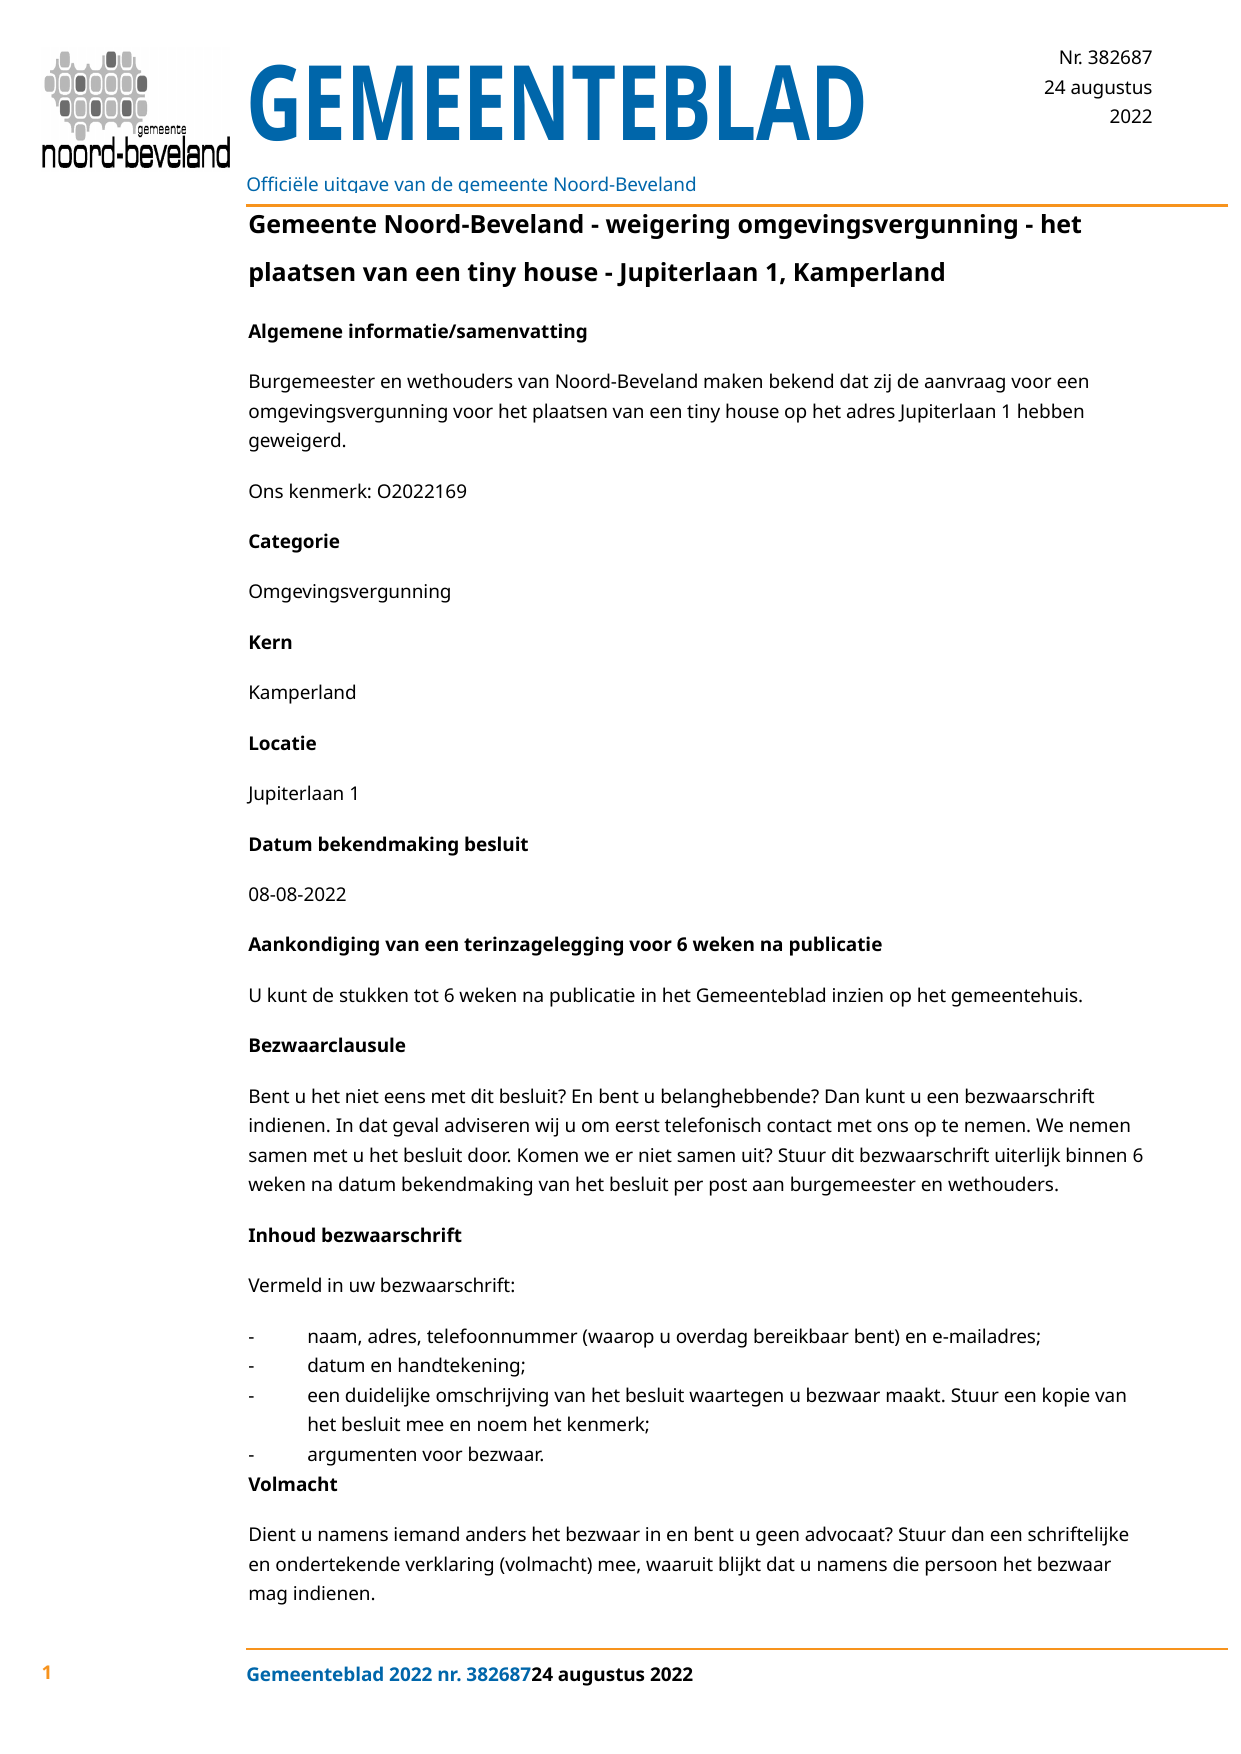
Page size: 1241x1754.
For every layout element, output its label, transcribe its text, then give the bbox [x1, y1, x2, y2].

text Bent u het niet eens met dit besluit? En bent u belanghebbende? Dan kunt u een bezwaarschrift indienen. In dat geval adviseren wij u om eerst telefonisch contact met ons op te nemen. We nemen samen met u het besluit door. Komen we er niet samen uit? Stuur dit bezwaarschrift uiterlijk binnen 6 weken na datum bekendmaking van het besluit per post aan burgemeester en wethouders. [248, 1083, 1152, 1197]
text Jupiterlaan 1 [248, 780, 1152, 806]
text Datum bekendmaking besluit [248, 831, 1152, 857]
picture [41, 47, 231, 172]
text Dient u namens iemand anders het bezwaar in en bent u geen advocaat? Stuur dan een schriftelijke en ondertekende verklaring (volmacht) mee, waaruit blijkt dat u namens die persoon het bezwaar mag indienen. [248, 1521, 1152, 1606]
text Burgemeester en wethouders van Noord-Beveland maken bekend dat zij de aanvraag voor een omgevingsvergunning voor het plaatsen van een tiny house op het adres Jupiterlaan 1 hebben geweigerd. [248, 368, 1152, 453]
text Kern [248, 629, 1152, 655]
text Gemeente Noord-Beveland - weigering omgevingsvergunning - het plaatsen van een tiny house - Jupiterlaan 1, Kamperland [248, 207, 1152, 288]
list argumenten voor bezwaar. [248, 1441, 1152, 1467]
text U kunt de stukken tot 6 weken na publicatie in het Gemeenteblad inzien op het gemeentehuis. [248, 982, 1152, 1008]
text Omgevingsvergunning [248, 579, 1152, 604]
text Kamperland [248, 679, 1152, 705]
text Volmacht [248, 1471, 1152, 1497]
list een duidelijke omschrijving van het besluit waartegen u bezwaar maakt. Stuur een kopie van het besluit mee en noem het kenmerk; [248, 1382, 1152, 1437]
list datum en handtekening; [248, 1352, 1152, 1378]
text Bezwaarclausule [248, 1032, 1152, 1058]
text Categorie [248, 528, 1152, 554]
text Ons kenmerk: O2022169 [248, 478, 1152, 504]
text Aankondiging van een terinzagelegging voor 6 weken na publicatie [248, 932, 1152, 957]
text Vermeld in uw bezwaarschrift: [248, 1272, 1152, 1298]
text Inhoud bezwaarschrift [248, 1222, 1152, 1248]
text Locatie [248, 730, 1152, 756]
text 08-08-2022 [248, 881, 1152, 907]
list naam, adres, telefoonnummer (waarop u overdag bereikbaar bent) en e-mailadres; [248, 1323, 1152, 1349]
text Algemene informatie/samenvatting [248, 318, 1152, 344]
